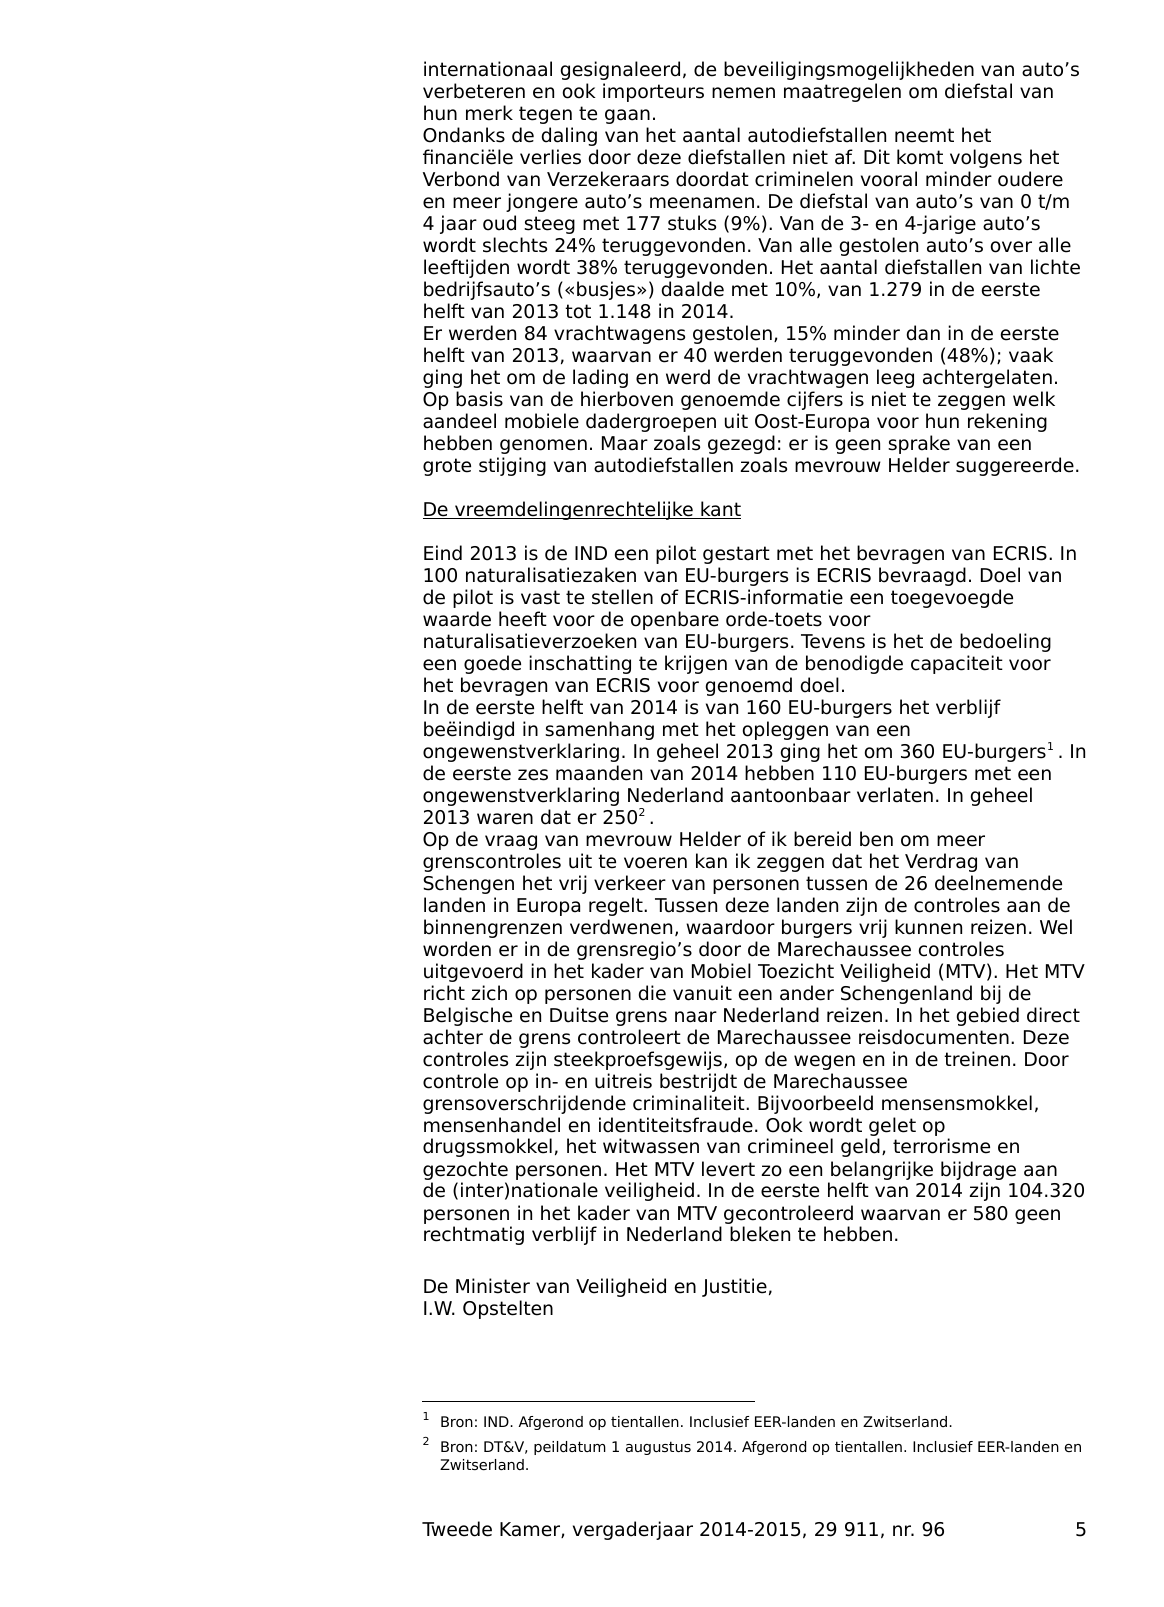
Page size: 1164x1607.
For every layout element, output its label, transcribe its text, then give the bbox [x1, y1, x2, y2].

text internationaal gesignaleerd, de beveiligingsmogelijkheden van auto’s verbeteren en ook importeurs nemen maatregelen om diefstal van hun merk tegen te gaan. [422, 59, 1087, 125]
subtitle De vreemdelingenrechtelijke kant [422, 499, 1087, 521]
text Op de vraag van mevrouw Helder of ik bereid ben om meer grenscontroles uit te voeren kan ik zeggen dat het Verdrag van Schengen het vrij verkeer van personen tussen de 26 deelnemende landen in Europa regelt. Tussen deze landen zijn de controles aan de binnengrenzen verdwenen, waardoor burgers vrij kunnen reizen. Wel worden er in de grensregio’s door de Marechaussee controles uitgevoerd in het kader van Mobiel Toezicht Veiligheid (MTV). Het MTV richt zich op personen die vanuit een ander Schengenland bij de Belgische en Duitse grens naar Nederland reizen. In het gebied direct achter de grens controleert de Marechaussee reisdocumenten. Deze controles zijn steekproefsgewijs, op de wegen en in de treinen. Door controle op in- en uitreis bestrijdt de Marechaussee grensoverschrijdende criminaliteit. Bijvoorbeeld mensensmokkel, mensenhandel en identiteitsfraude. Ook wordt gelet op drugssmokkel, het witwassen van crimineel geld, terrorisme en gezochte personen. Het MTV levert zo een belangrijke bijdrage aan de (inter)nationale veiligheid. In de eerste helft van 2014 zijn 104.320 personen in het kader van MTV gecontroleerd waarvan er 580 geen rechtmatig verblijf in Nederland bleken te hebben. [422, 829, 1087, 1246]
text De Minister van Veiligheid en Justitie, I.W. Opstelten [422, 1276, 1087, 1320]
text Op basis van de hierboven genoemde cijfers is niet te zeggen welk aandeel mobiele dadergroepen uit Oost-Europa voor hun rekening hebben genomen. Maar zoals gezegd: er is geen sprake van een grote stijging van autodiefstallen zoals mevrouw Helder suggereerde. [422, 389, 1087, 477]
text Bron: DT&V, peildatum 1 augustus 2014. Afgerond op tientallen. Inclusief EER-landen en Zwitserland. [422, 1435, 1087, 1474]
text Ondanks de daling van het aantal autodiefstallen neemt het financiële verlies door deze diefstallen niet af. Dit komt volgens het Verbond van Verzekeraars doordat criminelen vooral minder oudere en meer jongere auto’s meenamen. De diefstal van auto’s van 0 t/m 4 jaar oud steeg met 177 stuks (9%). Van de 3- en 4-jarige auto’s wordt slechts 24% teruggevonden. Van alle gestolen auto’s over alle leeftijden wordt 38% teruggevonden. Het aantal diefstallen van lichte bedrijfsauto’s («busjes») daalde met 10%, van 1.279 in de eerste helft van 2013 tot 1.148 in 2014. [422, 125, 1087, 323]
text Er werden 84 vrachtwagens gestolen, 15% minder dan in de eerste helft van 2013, waarvan er 40 werden teruggevonden (48%); vaak ging het om de lading en werd de vrachtwagen leeg achtergelaten. [422, 323, 1087, 389]
text Eind 2013 is de IND een pilot gestart met het bevragen van ECRIS. In 100 naturalisatiezaken van EU-burgers is ECRIS bevraagd. Doel van de pilot is vast te stellen of ECRIS-informatie een toegevoegde waarde heeft voor de openbare orde-toets voor naturalisatieverzoeken van EU-burgers. Tevens is het de bedoeling een goede inschatting te krijgen van de benodigde capaciteit voor het bevragen van ECRIS voor genoemd doel. [422, 543, 1087, 697]
text In de eerste helft van 2014 is van 160 EU-burgers het verblijf beëindigd in samenhang met het opleggen van een ongewenstverklaring. In geheel 2013 ging het om 360 EU-burgers. In de eerste zes maanden van 2014 hebben 110 EU-burgers met een ongewenstverklaring Nederland aantoonbaar verlaten. In geheel 2013 waren dat er 250. [422, 697, 1087, 829]
text Bron: IND. Afgerond op tientallen. Inclusief EER-landen en Zwitserland. [422, 1410, 1087, 1432]
